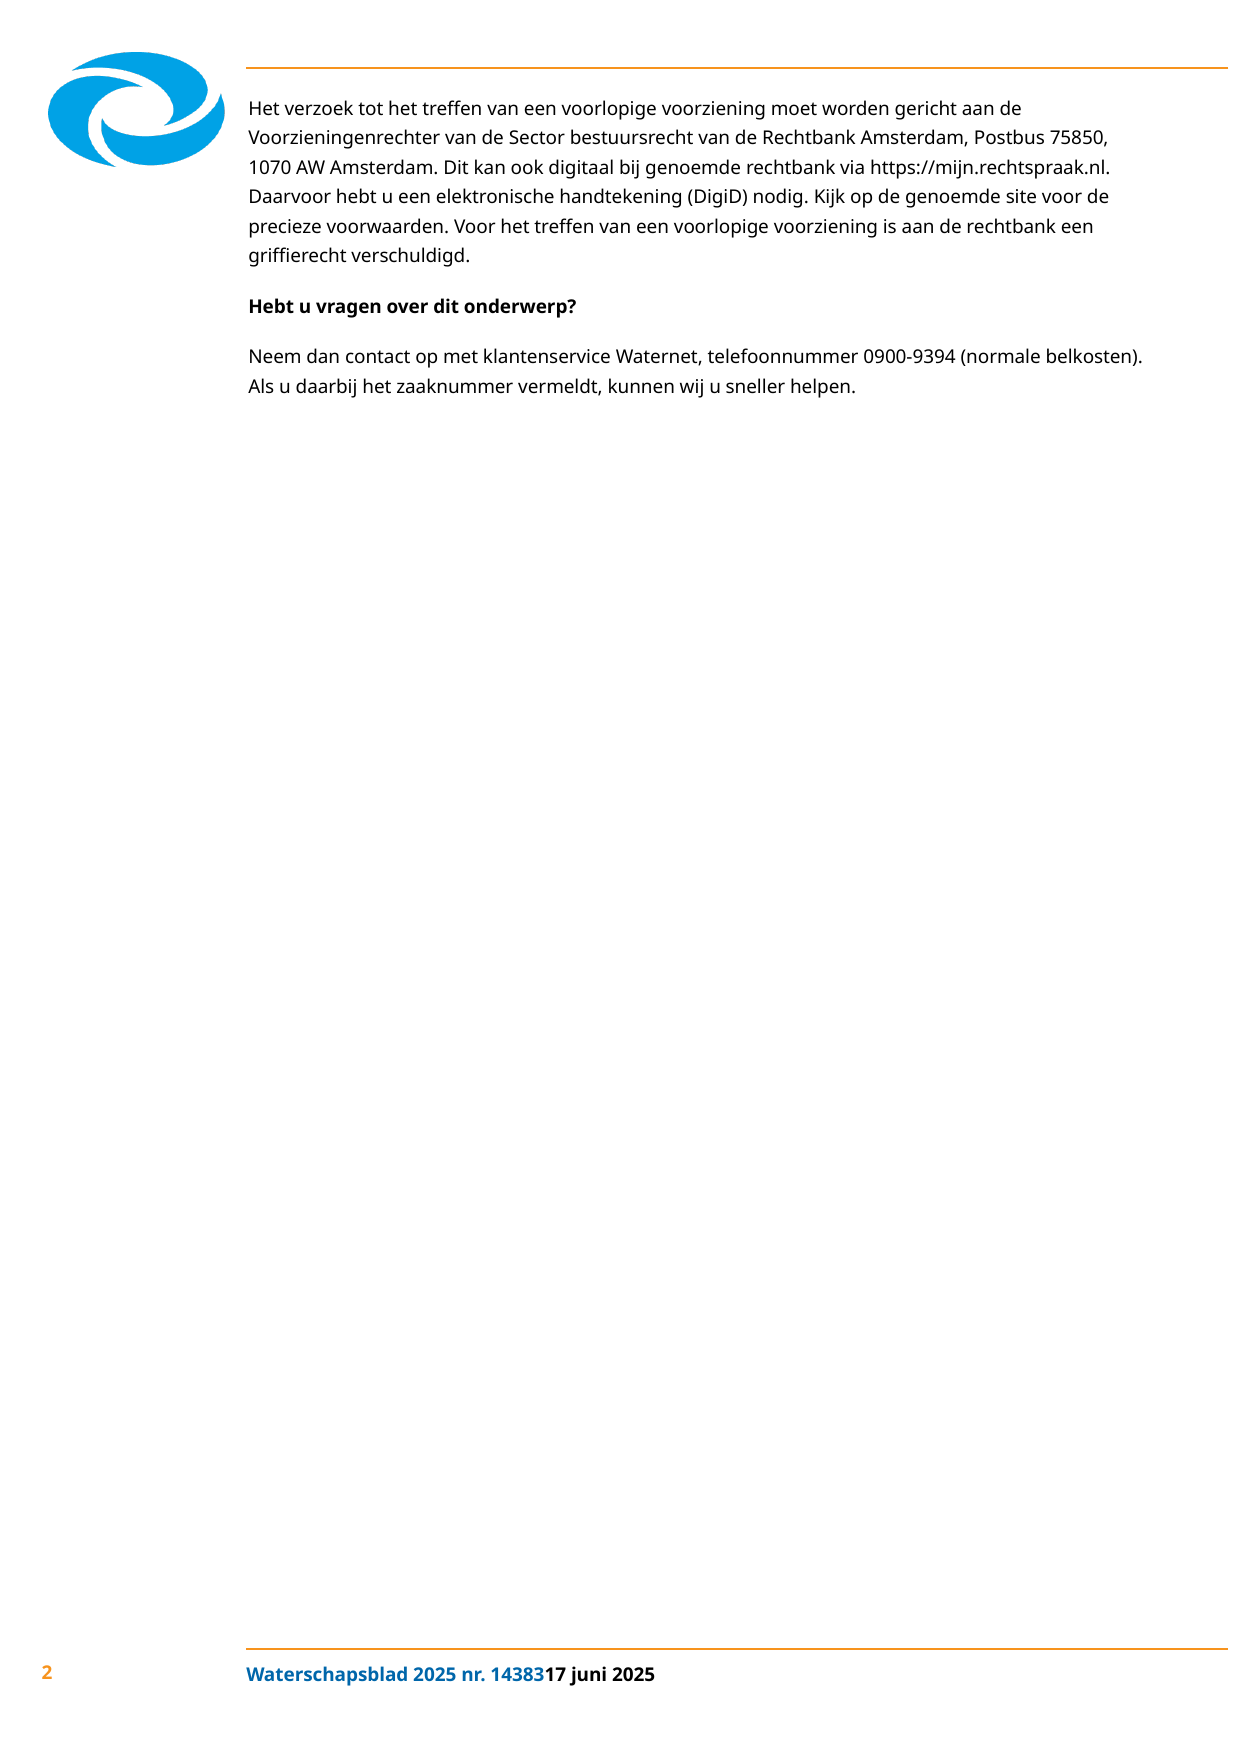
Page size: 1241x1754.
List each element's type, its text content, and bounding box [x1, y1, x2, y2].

text Het verzoek tot het treffen van een voorlopige voorziening moet worden gericht aan de Voorzieningenrechter van de Sector bestuursrecht van de Rechtbank Amsterdam, Postbus 75850, 1070 AW Amsterdam. Dit kan ook digitaal bij genoemde rechtbank via https://mijn.rechtspraak.nl. Daarvoor hebt u een elektronische handtekening (DigiD) nodig. Kijk op de genoemde site voor de precieze voorwaarden. Voor het treffen van een voorlopige voorziening is aan de rechtbank een griffierecht verschuldigd. [248, 95, 1152, 268]
text Hebt u vragen over dit onderwerp? [248, 293, 1152, 319]
text Neem dan contact op met klantenservice Waternet, telefoonnummer 0900-9394 (normale belkosten). Als u daarbij het zaaknummer vermeldt, kunnen wij u sneller helpen. [248, 343, 1152, 399]
picture [41, 47, 231, 172]
